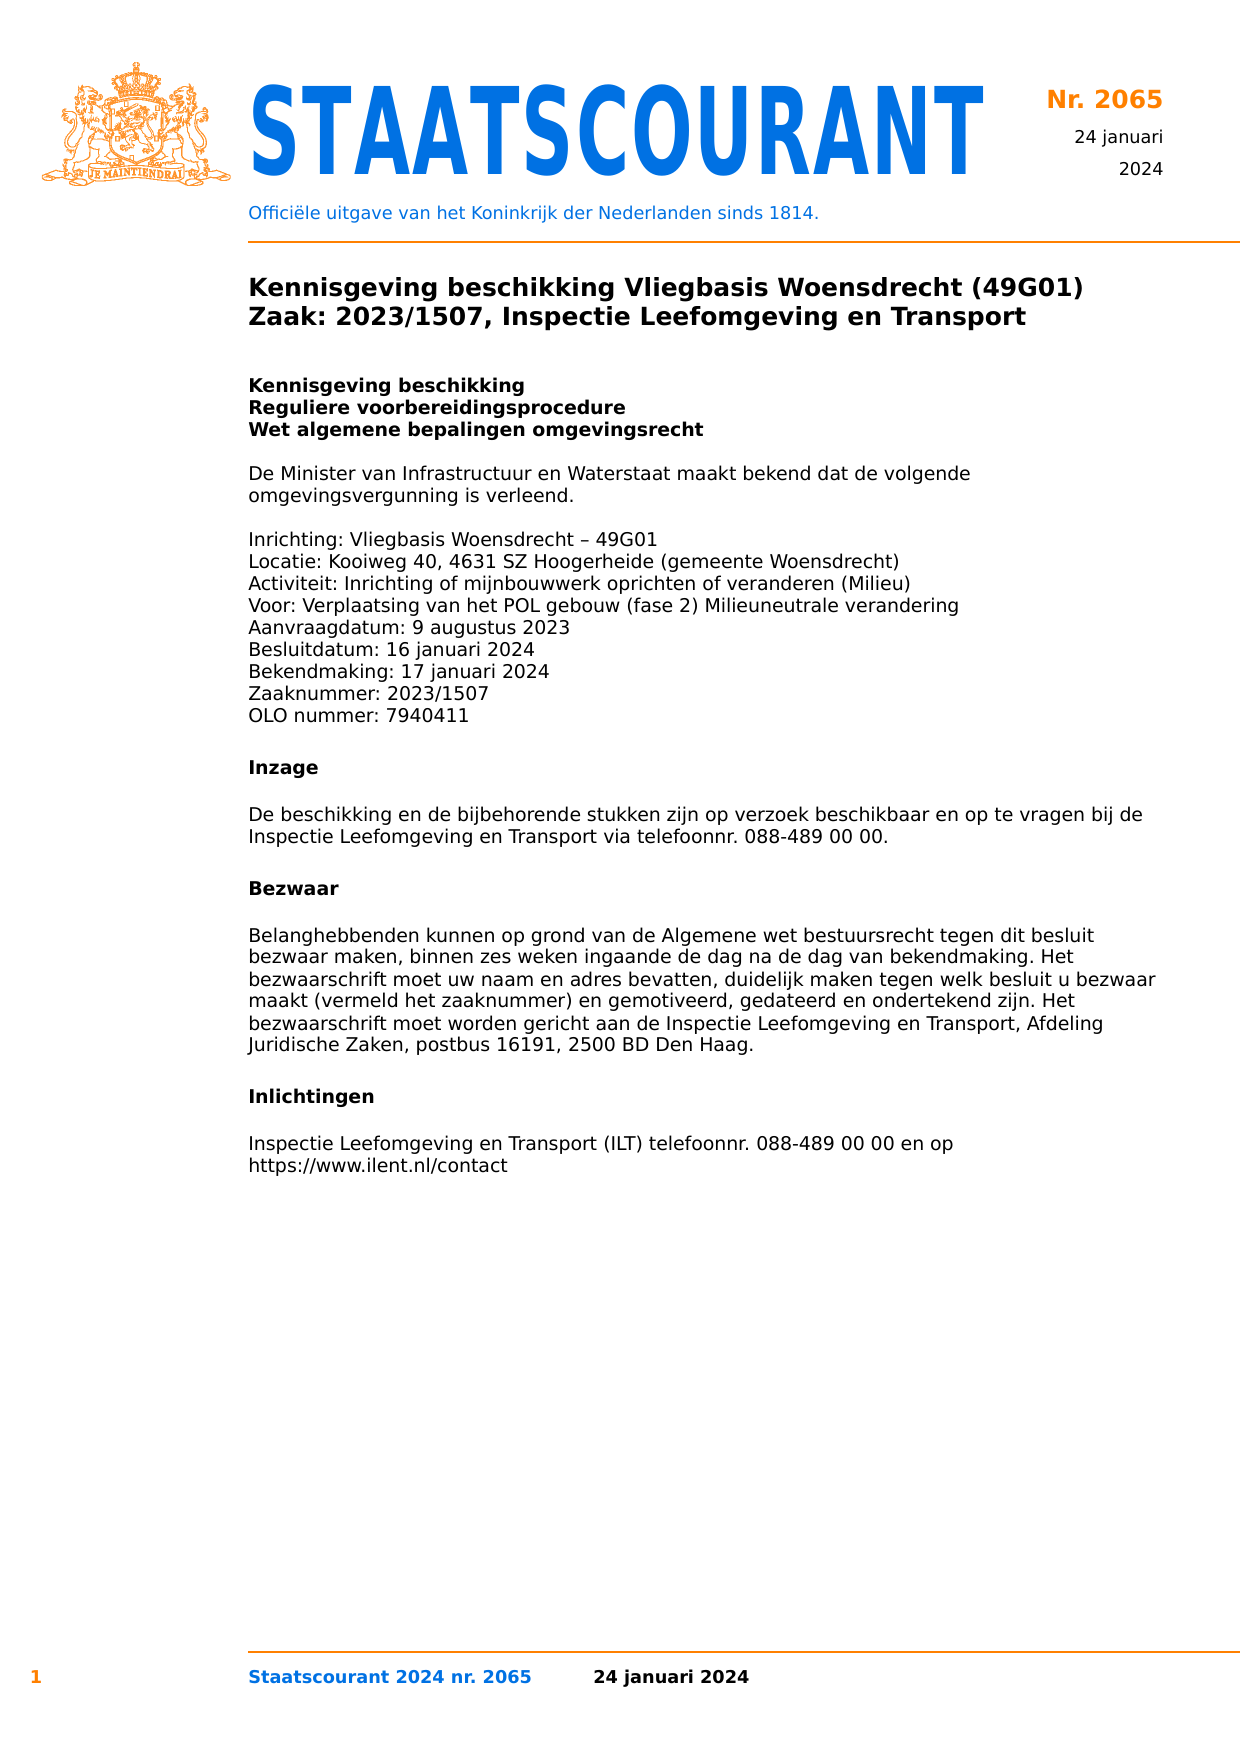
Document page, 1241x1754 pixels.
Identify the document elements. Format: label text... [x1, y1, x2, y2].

table_header Nr. 2065 [998, 62, 1240, 121]
text Belanghebbenden kunnen op grond van de Algemene wet bestuursrecht tegen dit besluit bezwaar maken, binnen zes weken ingaande de dag na de dag van bekendmaking. Het bezwaarschrift moet uw naam en adres bevatten, duidelijk maken tegen welk besluit u bezwaar maakt (vermeld het zaaknummer) en gemotiveerd, gedateerd en ondertekend zijn. Het bezwaarschrift moet worden gericht aan de Inspectie Leefomgeving en Transport, Afdeling Juridische Zaken, postbus 16191, 2500 BD Den Haag. [248, 924, 1163, 1056]
text De beschikking en de bijbehorende stukken zijn op verzoek beschikbaar en op te vragen bij de Inspectie Leefomgeving en Transport via telefoonnr. 088-489 00 00. [248, 803, 1163, 847]
text Wet algemene bepalingen omgevingsrecht [248, 419, 1163, 441]
table_cell 2024 [998, 153, 1240, 203]
subtitle Inlichtingen [248, 1086, 1163, 1108]
table_header [25, 62, 248, 241]
text Reguliere voorbereidingsprocedure [248, 397, 1163, 419]
text Locatie: Kooiweg 40, 4631 SZ Hoogerheide (gemeente Woensdrecht) [248, 551, 1163, 573]
text Activiteit: Inrichting of mijnbouwwerk oprichten of veranderen (Milieu) [248, 573, 1163, 595]
table_header STAATSCOURANT [248, 62, 998, 203]
text Besluitdatum: 16 januari 2024 [248, 639, 1163, 661]
text Voor: Verplaatsing van het POL gebouw (fase 2) Milieuneutrale verandering [248, 595, 1163, 617]
text Zaaknummer: 2023/1507 [248, 683, 1163, 704]
text Inrichting: Vliegbasis Woensdrecht – 49G01 [248, 529, 1163, 551]
table_cell Officiële uitgave van het Koninkrijk der Nederlanden sinds 1814. [248, 203, 1240, 241]
subtitle Inzage [248, 757, 1163, 778]
text Aanvraagdatum: 9 augustus 2023 [248, 617, 1163, 639]
text De Minister van Infrastructuur en Waterstaat maakt bekend dat de volgende omgevingsvergunning is verleend. [248, 463, 1163, 507]
picture [41, 62, 231, 186]
table_cell 24 januari [998, 121, 1240, 153]
subtitle Kennisgeving beschikking Vliegbasis Woensdrecht (49G01) Zaak: 2023/1507, Inspectie Leefomgeving en Transport [248, 273, 1163, 331]
text OLO nummer: 7940411 [248, 704, 1163, 727]
text Bekendmaking: 17 januari 2024 [248, 661, 1163, 683]
text Inspectie Leefomgeving en Transport (ILT) telefoonnr. 088-489 00 00 en op https://www.ilent.nl/contact [248, 1133, 1163, 1177]
text Kennisgeving beschikking [248, 375, 1163, 397]
subtitle Bezwaar [248, 877, 1163, 899]
